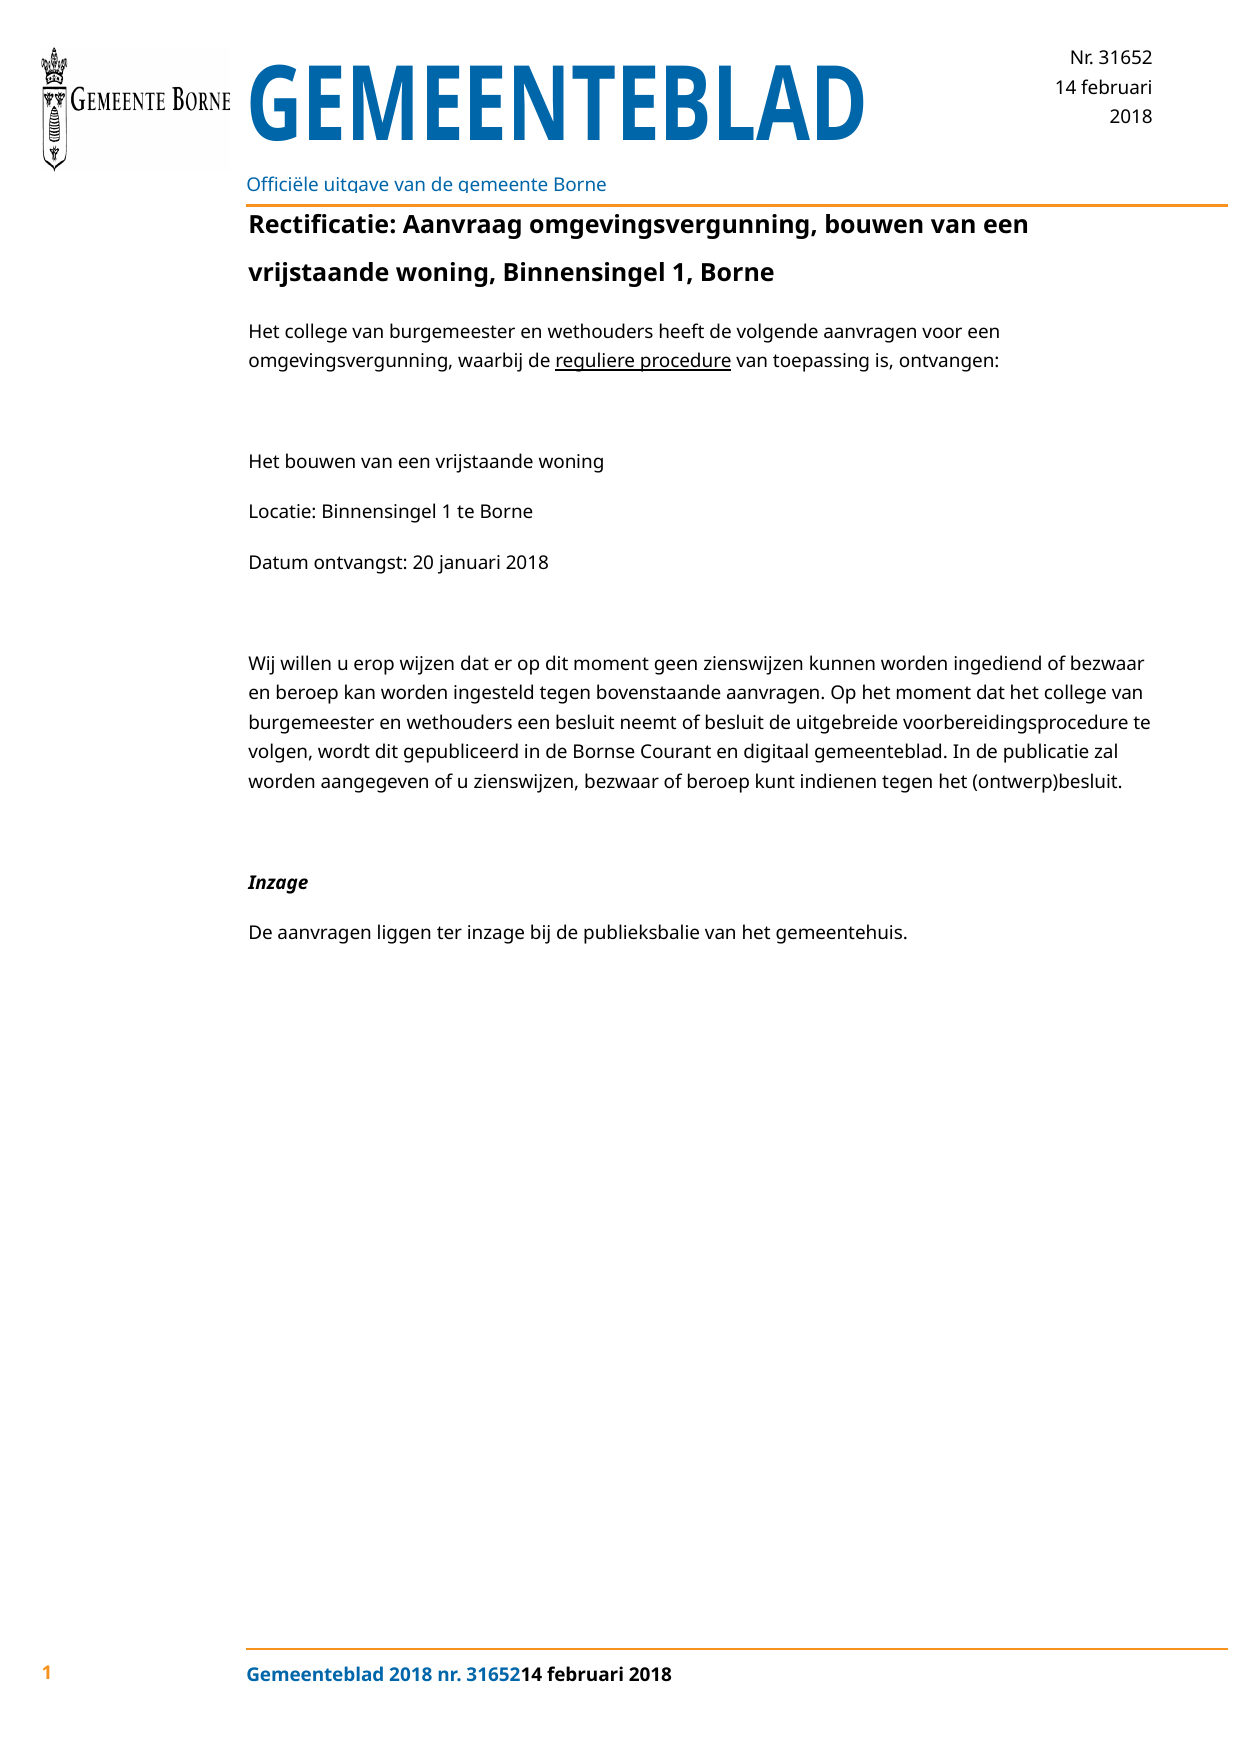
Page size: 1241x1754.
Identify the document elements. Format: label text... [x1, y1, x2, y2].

picture [41, 47, 231, 172]
text Inzage [248, 869, 1152, 895]
text Locatie: Binnensingel 1 te Borne [248, 499, 1152, 524]
text Wij willen u erop wijzen dat er op dit moment geen zienswijzen kunnen worden ingediend of bezwaar en beroep kan worden ingesteld tegen bovenstaande aanvragen. Op het moment dat het college van burgemeester en wethouders een besluit neemt of besluit de uitgebreide voorbereidingsprocedure te volgen, wordt dit gepubliceerd in de Bornse Courant en digitaal gemeenteblad. In de publicatie zal worden aangegeven of u zienswijzen, bezwaar of beroep kunt indienen tegen het (ontwerp)besluit. [248, 650, 1152, 794]
text Het bouwen van een vrijstaande woning [248, 448, 1152, 474]
text De aanvragen liggen ter inzage bij de publieksbalie van het gemeentehuis. [248, 919, 1152, 945]
text Het college van burgemeester en wethouders heeft de volgende aanvragen voor een omgevingsvergunning, waarbij de reguliere procedure van toepassing is, ontvangen: [248, 318, 1152, 373]
text Datum ontvangst: 20 januari 2018 [248, 549, 1152, 575]
text Rectificatie: Aanvraag omgevingsvergunning, bouwen van een vrijstaande woning, Binnensingel 1, Borne [248, 207, 1152, 288]
